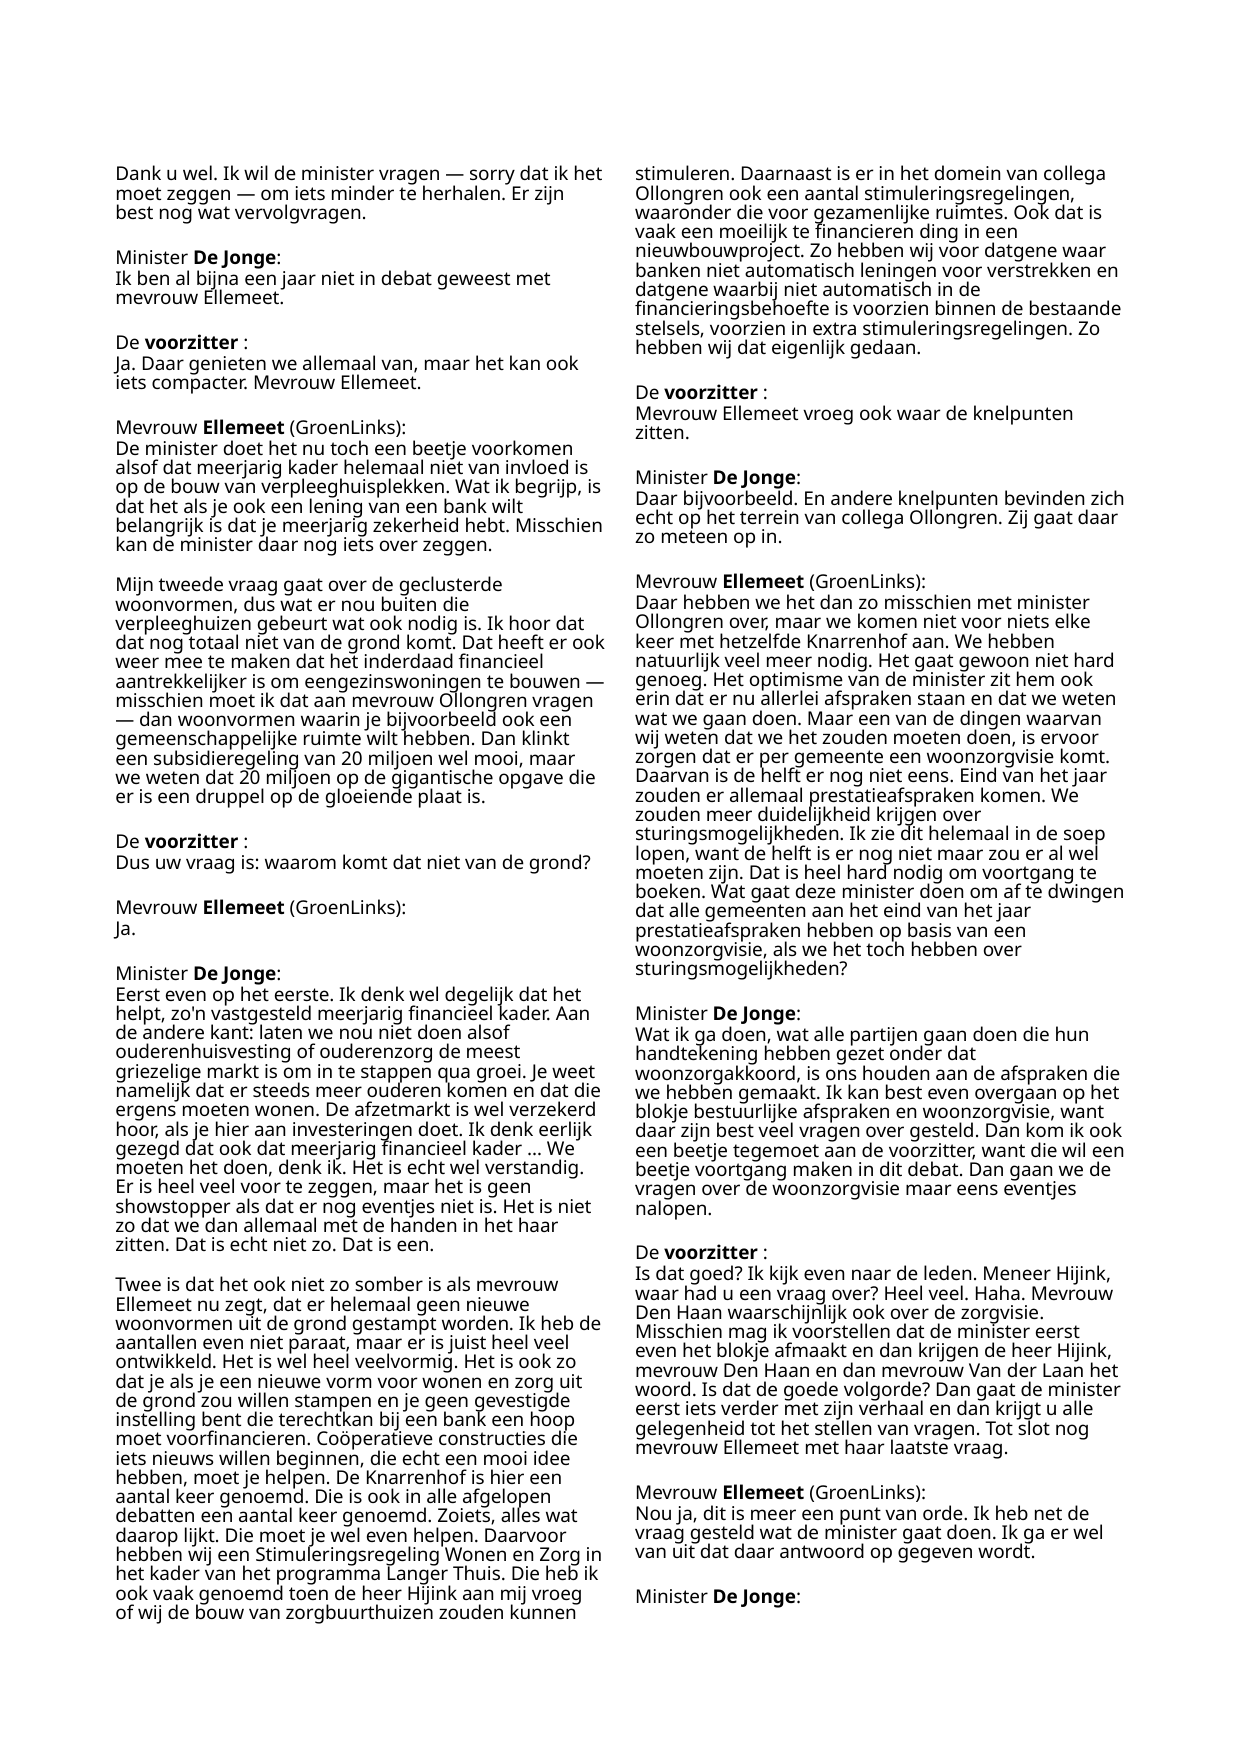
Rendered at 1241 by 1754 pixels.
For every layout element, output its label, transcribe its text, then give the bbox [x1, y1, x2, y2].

text De voorzitter : [115, 329, 605, 355]
text Minister De Jonge: [115, 244, 605, 270]
text Mevrouw Ellemeet (GroenLinks): [635, 1479, 1125, 1504]
text Eerst even op het eerste. Ik denk wel degelijk dat het helpt, zo'n vastgesteld meerjarig financieel kader. Aan de andere kant: laten we nou niet doen alsof ouderenhuisvesting of ouderenzorg de meest griezelige markt is om in te stappen qua groei. Je weet namelijk dat er steeds meer ouderen komen en dat die ergens moeten wonen. De afzetmarkt is wel verzekerd hoor, als je hier aan investeringen doet. Ik denk eerlijk gezegd dat ook dat meerjarig financieel kader … We moeten het doen, denk ik. Het is echt wel verstandig. Er is heel veel voor te zeggen, maar het is geen showstopper als dat er nog eventjes niet is. Het is niet zo dat we dan allemaal met de handen in het haar zitten. Dat is echt niet zo. Dat is een. [115, 986, 605, 1256]
text Mevrouw Ellemeet vroeg ook waar de knelpunten zitten. [635, 404, 1125, 443]
text Daar hebben we het dan zo misschien met minister Ollongren over, maar we komen niet voor niets elke keer met hetzelfde Knarrenhof aan. We hebben natuurlijk veel meer nodig. Het gaat gewoon niet hard genoeg. Het optimisme van de minister zit hem ook erin dat er nu allerlei afspraken staan en dat we weten wat we gaan doen. Maar een van de dingen waarvan wij weten dat we het zouden moeten doen, is ervoor zorgen dat er per gemeente een woonzorgvisie komt. Daarvan is de helft er nog niet eens. Eind van het jaar zouden er allemaal prestatieafspraken komen. We zouden meer duidelijkheid krijgen over sturingsmogelijkheden. Ik zie dit helemaal in de soep lopen, want de helft is er nog niet maar zou er al wel moeten zijn. Dat is heel hard nodig om voortgang te boeken. Wat gaat deze minister doen om af te dwingen dat alle gemeenten aan het eind van het jaar prestatieafspraken hebben op basis van een woonzorgvisie, als we het toch hebben over sturingsmogelijkheden? [635, 594, 1125, 979]
text Daar bijvoorbeeld. En andere knelpunten bevinden zich echt op het terrein van collega Ollongren. Zij gaat daar zo meteen op in. [635, 490, 1125, 547]
text Nou ja, dit is meer een punt van orde. Ik heb net de vraag gesteld wat de minister gaat doen. Ik ga er wel van uit dat daar antwoord op gegeven wordt. [635, 1504, 1125, 1562]
text Dank u wel. Ik wil de minister vragen — sorry dat ik het moet zeggen — om iets minder te herhalen. Er zijn best nog wat vervolgvragen. [115, 165, 605, 223]
text De voorzitter : [635, 379, 1125, 404]
text De voorzitter : [635, 1239, 1125, 1265]
text Mevrouw Ellemeet (GroenLinks): [635, 568, 1125, 594]
text Ja. Daar genieten we allemaal van, maar het kan ook iets compacter. Mevrouw Ellemeet. [115, 355, 605, 393]
text Wat ik ga doen, wat alle partijen gaan doen die hun handtekening hebben gezet onder dat woonzorgakkoord, is ons houden aan de afspraken die we hebben gemaakt. Ik kan best even overgaan op het blokje bestuurlijke afspraken en woonzorgvisie, want daar zijn best veel vragen over gesteld. Dan kom ik ook een beetje tegemoet aan de voorzitter, want die wil een beetje voortgang maken in dit debat. Dan gaan we de vragen over de woonzorgvisie maar eens eventjes nalopen. [635, 1026, 1125, 1219]
text Dus uw vraag is: waarom komt dat niet van de grond? [115, 854, 605, 873]
text De voorzitter : [115, 828, 605, 854]
text Is dat goed? Ik kijk even naar de leden. Meneer Hijink, waar had u een vraag over? Heel veel. Haha. Mevrouw Den Haan waarschijnlijk ook over de zorgvisie. Misschien mag ik voorstellen dat de minister eerst even het blokje afmaakt en dan krijgen de heer Hijink, mevrouw Den Haan en dan mevrouw Van der Laan het woord. Is dat de goede volgorde? Dan gaat de minister eerst iets verder met zijn verhaal en dan krijgt u alle gelegenheid tot het stellen van vragen. Tot slot nog mevrouw Ellemeet met haar laatste vraag. [635, 1265, 1125, 1458]
text stimuleren. Daarnaast is er in het domein van collega Ollongren ook een aantal stimuleringsregelingen, waaronder die voor gezamenlijke ruimtes. Ook dat is vaak een moeilijk te financieren ding in een nieuwbouwproject. Zo hebben wij voor datgene waar banken niet automatisch leningen voor verstrekken en datgene waarbij niet automatisch in de financieringsbehoefte is voorzien binnen de bestaande stelsels, voorzien in extra stimuleringsregelingen. Zo hebben wij dat eigenlijk gedaan. [635, 165, 1125, 358]
text Mijn tweede vraag gaat over de geclusterde woonvormen, dus wat er nou buiten die verpleeghuizen gebeurt wat ook nodig is. Ik hoor dat dat nog totaal niet van de grond komt. Dat heeft er ook weer mee te maken dat het inderdaad financieel aantrekkelijker is om eengezinswoningen te bouwen — misschien moet ik dat aan mevrouw Ollongren vragen — dan woonvormen waarin je bijvoorbeeld ook een gemeenschappelijke ruimte wilt hebben. Dan klinkt een subsidieregeling van 20 miljoen wel mooi, maar we weten dat 20 miljoen op de gigantische opgave die er is een druppel op de gloeiende plaat is. [115, 576, 605, 807]
text Minister De Jonge: [635, 1583, 1125, 1609]
text Ja. [115, 920, 605, 939]
text Minister De Jonge: [635, 1000, 1125, 1026]
text Mevrouw Ellemeet (GroenLinks): [115, 894, 605, 920]
text De minister doet het nu toch een beetje voorkomen alsof dat meerjarig kader helemaal niet van invloed is op de bouw van verpleeghuisplekken. Wat ik begrijp, is dat het als je ook een lening van een bank wilt belangrijk is dat je meerjarig zekerheid hebt. Misschien kan de minister daar nog iets over zeggen. [115, 440, 605, 556]
text Minister De Jonge: [635, 464, 1125, 490]
text Mevrouw Ellemeet (GroenLinks): [115, 414, 605, 440]
text Twee is dat het ook niet zo somber is als mevrouw Ellemeet nu zegt, dat er helemaal geen nieuwe woonvormen uit de grond gestampt worden. Ik heb de aantallen even niet paraat, maar er is juist heel veel ontwikkeld. Het is wel heel veelvormig. Het is ook zo dat je als je een nieuwe vorm voor wonen en zorg uit de grond zou willen stampen en je geen gevestigde instelling bent die terechtkan bij een bank een hoop moet voorfinancieren. Coöperatieve constructies die iets nieuws willen beginnen, die echt een mooi idee hebben, moet je helpen. De Knarrenhof is hier een aantal keer genoemd. Die is ook in alle afgelopen debatten een aantal keer genoemd. Zoiets, alles wat daarop lijkt. Die moet je wel even helpen. Daarvoor hebben wij een Stimuleringsregeling Wonen en Zorg in het kader van het programma Langer Thuis. Die heb ik ook vaak genoemd toen de heer Hijink aan mij vroeg of wij de bouw van zorgbuurthuizen zouden kunnen [115, 1276, 605, 1623]
text Ik ben al bijna een jaar niet in debat geweest met mevrouw Ellemeet. [115, 270, 605, 308]
text Minister De Jonge: [115, 960, 605, 986]
